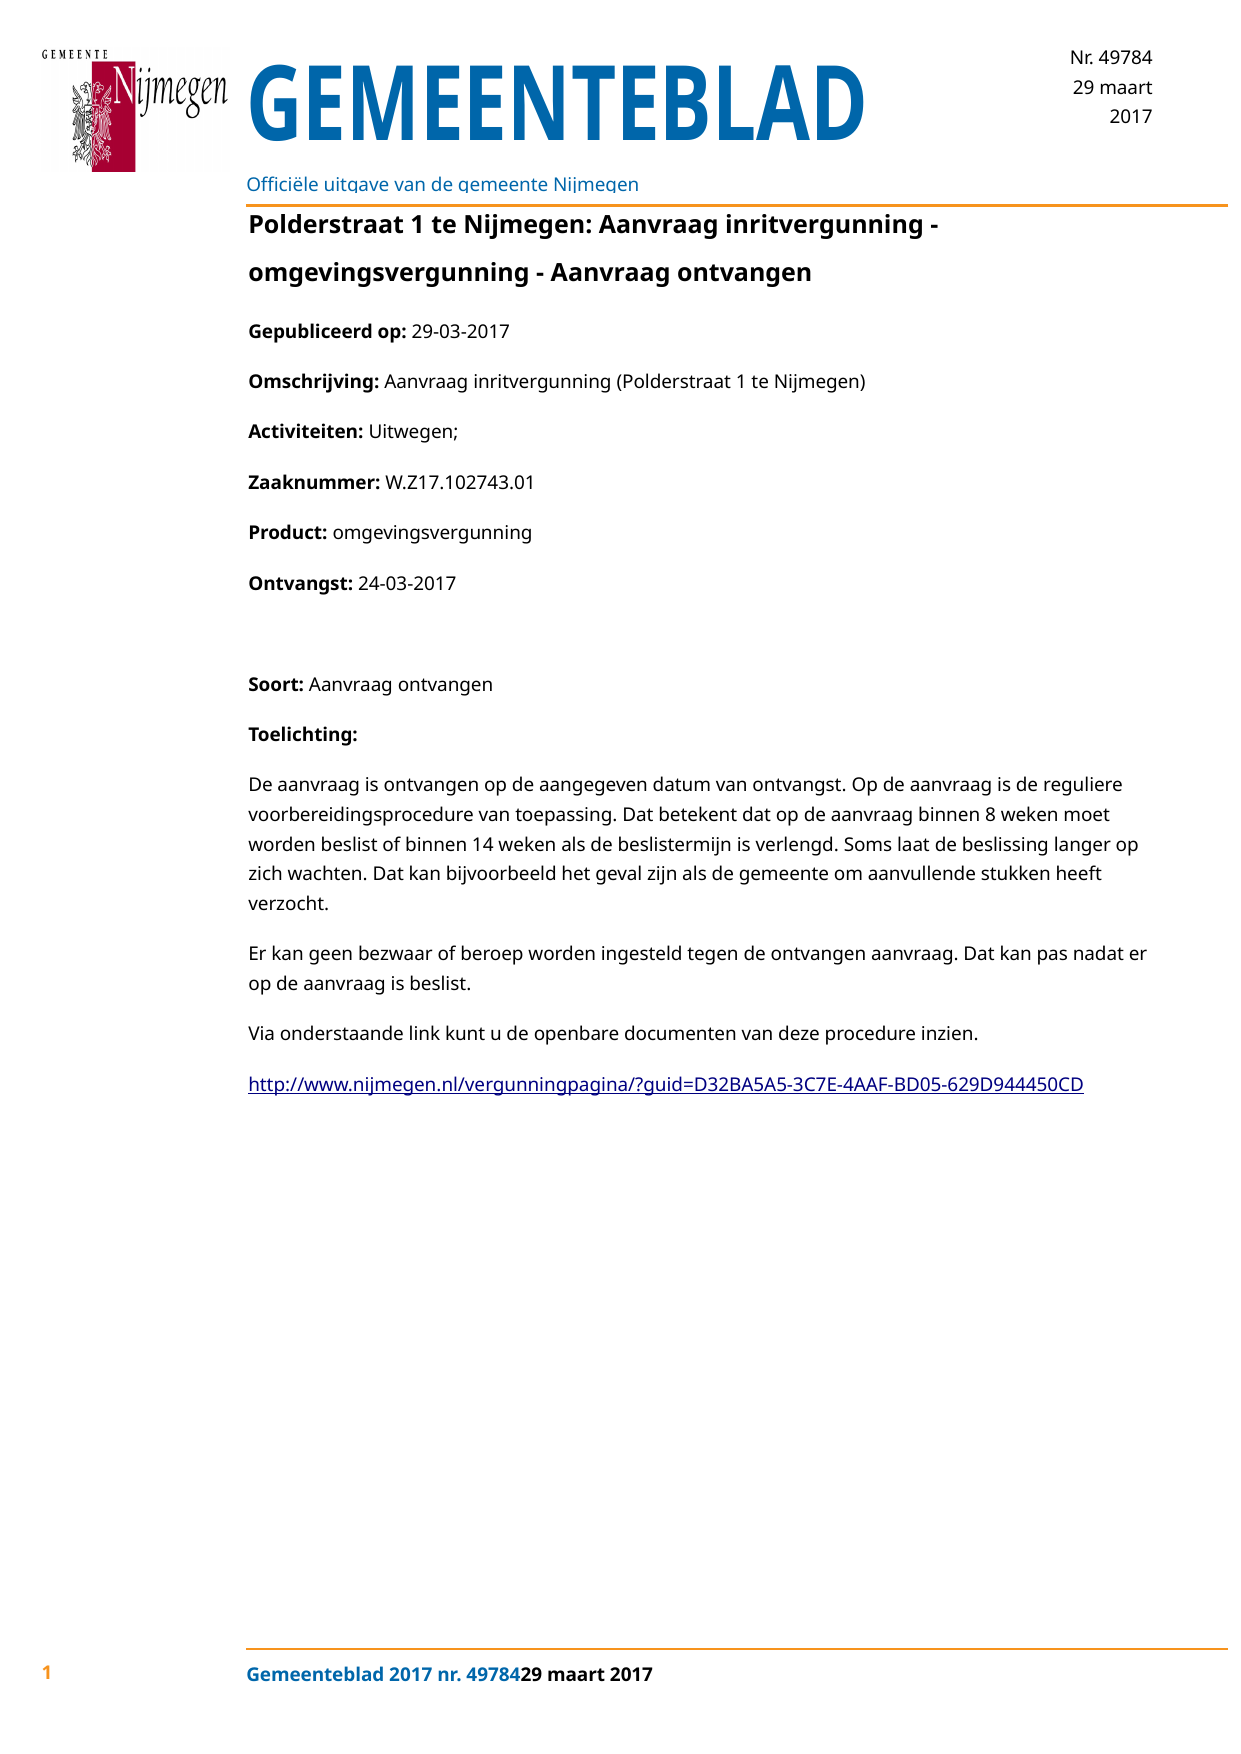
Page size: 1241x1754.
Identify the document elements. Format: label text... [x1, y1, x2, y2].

text Er kan geen bezwaar of beroep worden ingesteld tegen de ontvangen aanvraag. Dat kan pas nadat er op de aanvraag is beslist. [248, 940, 1152, 996]
text Omschrijving: Aanvraag inritvergunning (Polderstraat 1 te Nijmegen) [248, 368, 1152, 394]
text Toelichting: [248, 721, 1152, 747]
text Polderstraat 1 te Nijmegen: Aanvraag inritvergunning - omgevingsvergunning - Aanvraag ontvangen [248, 207, 1152, 288]
text De aanvraag is ontvangen op de aangegeven datum van ontvangst. Op de aanvraag is de reguliere voorbereidingsprocedure van toepassing. Dat betekent dat op de aanvraag binnen 8 weken moet worden beslist of binnen 14 weken als de beslistermijn is verlengd. Soms laat de beslissing langer op zich wachten. Dat kan bijvoorbeeld het geval zijn als de gemeente om aanvullende stukken heeft verzocht. [248, 772, 1152, 916]
text Soort: Aanvraag ontvangen [248, 671, 1152, 697]
text Gepubliceerd op: 29-03-2017 [248, 318, 1152, 344]
text Ontvangst: 24-03-2017 [248, 570, 1152, 596]
picture [41, 47, 231, 172]
text Via onderstaande link kunt u de openbare documenten van deze procedure inzien. [248, 1020, 1152, 1046]
text Activiteiten: Uitwegen; [248, 419, 1152, 444]
text http://www.nijmegen.nl/vergunningpagina/?guid=D32BA5A5-3C7E-4AAF-BD05-629D944450CD [248, 1071, 1152, 1097]
text Product: omgevingsvergunning [248, 519, 1152, 545]
text Zaaknummer: W.Z17.102743.01 [248, 469, 1152, 495]
